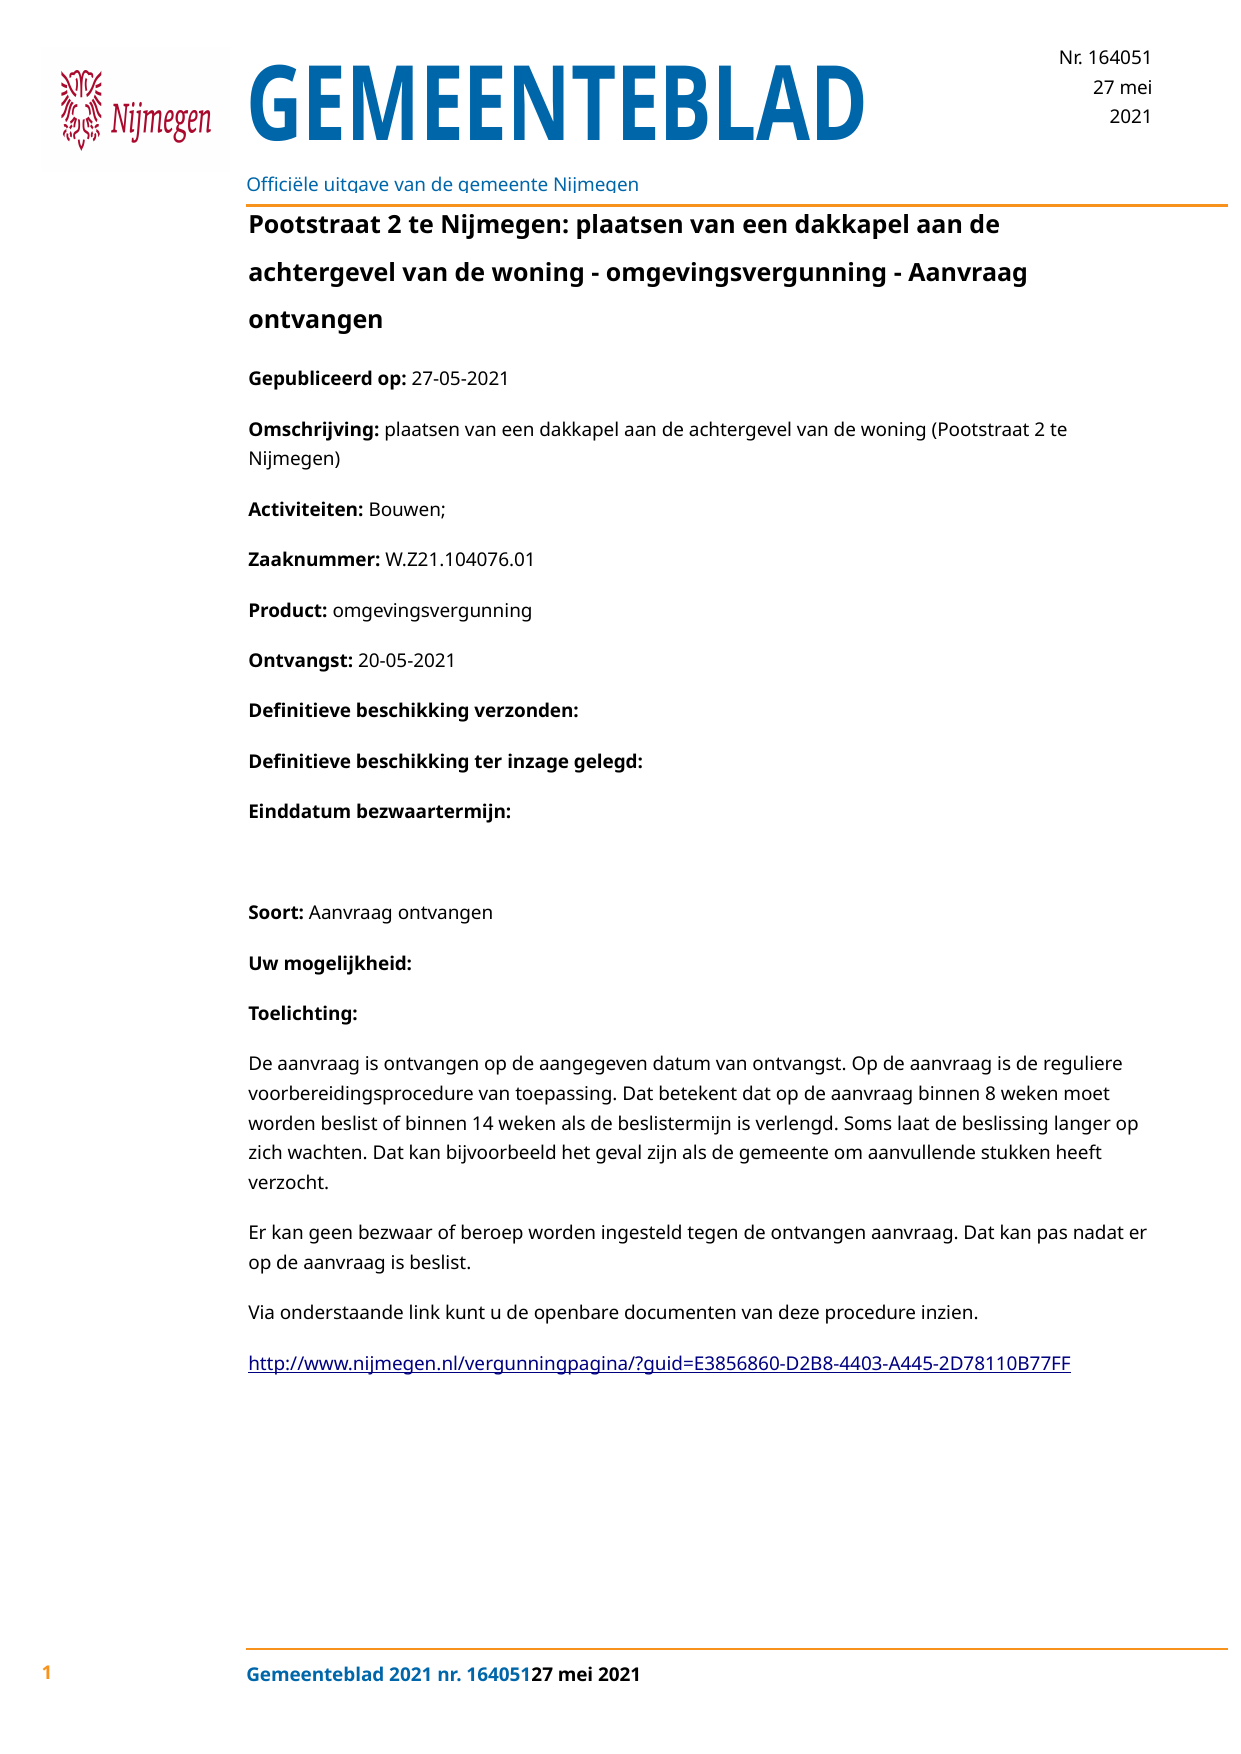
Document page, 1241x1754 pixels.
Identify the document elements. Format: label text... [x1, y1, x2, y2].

text Gepubliceerd op: 27-05-2021 [248, 366, 1152, 391]
text Toelichting: [248, 1000, 1152, 1026]
text Product: omgevingsvergunning [248, 597, 1152, 622]
text Uw mogelijkheid: [248, 950, 1152, 975]
text Omschrijving: plaatsen van een dakkapel aan de achtergevel van de woning (Pootstraat 2 te Nijmegen) [248, 416, 1152, 471]
text http://www.nijmegen.nl/vergunningpagina/?guid=E3856860-D2B8-4403-A445-2D78110B77FF [248, 1350, 1152, 1375]
text Pootstraat 2 te Nijmegen: plaatsen van een dakkapel aan de achtergevel van de woning - omgevingsvergunning - Aanvraag ontvangen [248, 207, 1152, 336]
text De aanvraag is ontvangen op de aangegeven datum van ontvangst. Op de aanvraag is de reguliere voorbereidingsprocedure van toepassing. Dat betekent dat op de aanvraag binnen 8 weken moet worden beslist of binnen 14 weken als de beslistermijn is verlengd. Soms laat de beslissing langer op zich wachten. Dat kan bijvoorbeeld het geval zijn als de gemeente om aanvullende stukken heeft verzocht. [248, 1051, 1152, 1194]
text Definitieve beschikking verzonden: [248, 698, 1152, 723]
text Einddatum bezwaartermijn: [248, 798, 1152, 824]
text Soort: Aanvraag ontvangen [248, 899, 1152, 925]
text Definitieve beschikking ter inzage gelegd: [248, 748, 1152, 774]
text Zaaknummer: W.Z21.104076.01 [248, 546, 1152, 572]
text Activiteiten: Bouwen; [248, 496, 1152, 522]
text Via onderstaande link kunt u de openbare documenten van deze procedure inzien. [248, 1299, 1152, 1325]
text Ontvangst: 20-05-2021 [248, 647, 1152, 673]
text Er kan geen bezwaar of beroep worden ingesteld tegen de ontvangen aanvraag. Dat kan pas nadat er op de aanvraag is beslist. [248, 1219, 1152, 1274]
picture [41, 47, 231, 172]
